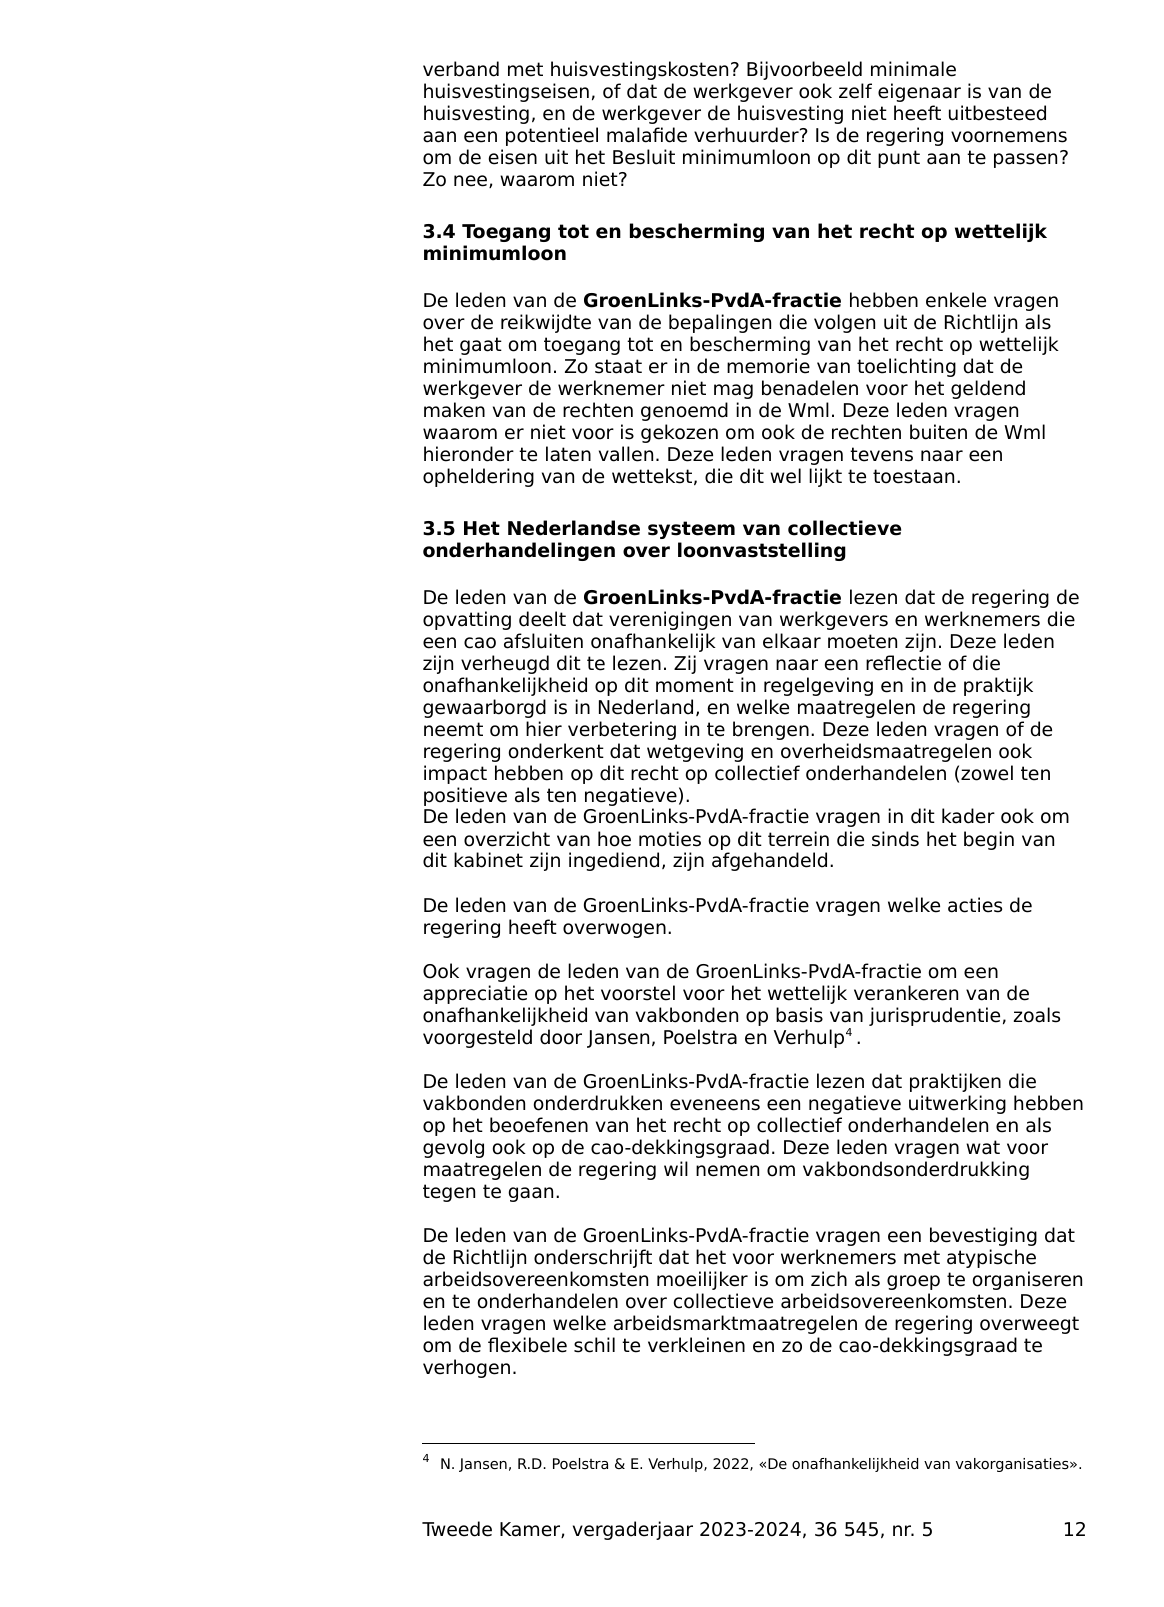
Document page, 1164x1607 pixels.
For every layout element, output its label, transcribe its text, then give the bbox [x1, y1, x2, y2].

text Ook vragen de leden van de GroenLinks-PvdA-fractie om een appreciatie op het voorstel voor het wettelijk verankeren van de onafhankelijkheid van vakbonden op basis van jurisprudentie, zoals voorgesteld door Jansen, Poelstra en Verhulp. [422, 961, 1087, 1049]
text N. Jansen, R.D. Poelstra & E. Verhulp, 2022, «De onafhankelijkheid van vakorganisaties». [422, 1452, 1087, 1474]
text De leden van de GroenLinks-PvdA-fractie lezen dat praktijken die vakbonden onderdrukken eveneens een negatieve uitwerking hebben op het beoefenen van het recht op collectief onderhandelen en als gevolg ook op de cao-dekkingsgraad. Deze leden vragen wat voor maatregelen de regering wil nemen om vakbondsonderdrukking tegen te gaan. [422, 1071, 1087, 1203]
text De leden van de GroenLinks-PvdA-fractie vragen een bevestiging dat de Richtlijn onderschrijft dat het voor werknemers met atypische arbeidsovereenkomsten moeilijker is om zich als groep te organiseren en te onderhandelen over collectieve arbeidsovereenkomsten. Deze leden vragen welke arbeidsmarktmaatregelen de regering overweegt om de flexibele schil te verkleinen en zo de cao-dekkingsgraad te verhogen. [422, 1225, 1087, 1379]
text De leden van de GroenLinks-PvdA-fractie vragen welke acties de regering heeft overwogen. [422, 894, 1087, 938]
subtitle 3.5 Het Nederlandse systeem van collectieve onderhandelingen over loonvaststelling [422, 518, 1087, 562]
text verband met huisvestingskosten? Bijvoorbeeld minimale huisvestingseisen, of dat de werkgever ook zelf eigenaar is van de huisvesting, en de werkgever de huisvesting niet heeft uitbesteed aan een potentieel malafide verhuurder? Is de regering voornemens om de eisen uit het Besluit minimumloon op dit punt aan te passen? Zo nee, waarom niet? [422, 59, 1087, 191]
text De leden van de GroenLinks-PvdA-fractie vragen in dit kader ook om een overzicht van hoe moties op dit terrein die sinds het begin van dit kabinet zijn ingediend, zijn afgehandeld. [422, 806, 1087, 872]
subtitle 3.4 Toegang tot en bescherming van het recht op wettelijk minimumloon [422, 221, 1087, 265]
text De leden van de GroenLinks-PvdA-fractie hebben enkele vragen over de reikwijdte van de bepalingen die volgen uit de Richtlijn als het gaat om toegang tot en bescherming van het recht op wettelijk minimumloon. Zo staat er in de memorie van toelichting dat de werkgever de werknemer niet mag benadelen voor het geldend maken van de rechten genoemd in de Wml. Deze leden vragen waarom er niet voor is gekozen om ook de rechten buiten de Wml hieronder te laten vallen. Deze leden vragen tevens naar een opheldering van de wettekst, die dit wel lijkt te toestaan. [422, 290, 1087, 488]
text De leden van de GroenLinks-PvdA-fractie lezen dat de regering de opvatting deelt dat verenigingen van werkgevers en werknemers die een cao afsluiten onafhankelijk van elkaar moeten zijn. Deze leden zijn verheugd dit te lezen. Zij vragen naar een reflectie of die onafhankelijkheid op dit moment in regelgeving en in de praktijk gewaarborgd is in Nederland, en welke maatregelen de regering neemt om hier verbetering in te brengen. Deze leden vragen of de regering onderkent dat wetgeving en overheidsmaatregelen ook impact hebben op dit recht op collectief onderhandelen (zowel ten positieve als ten negatieve). [422, 587, 1087, 806]
